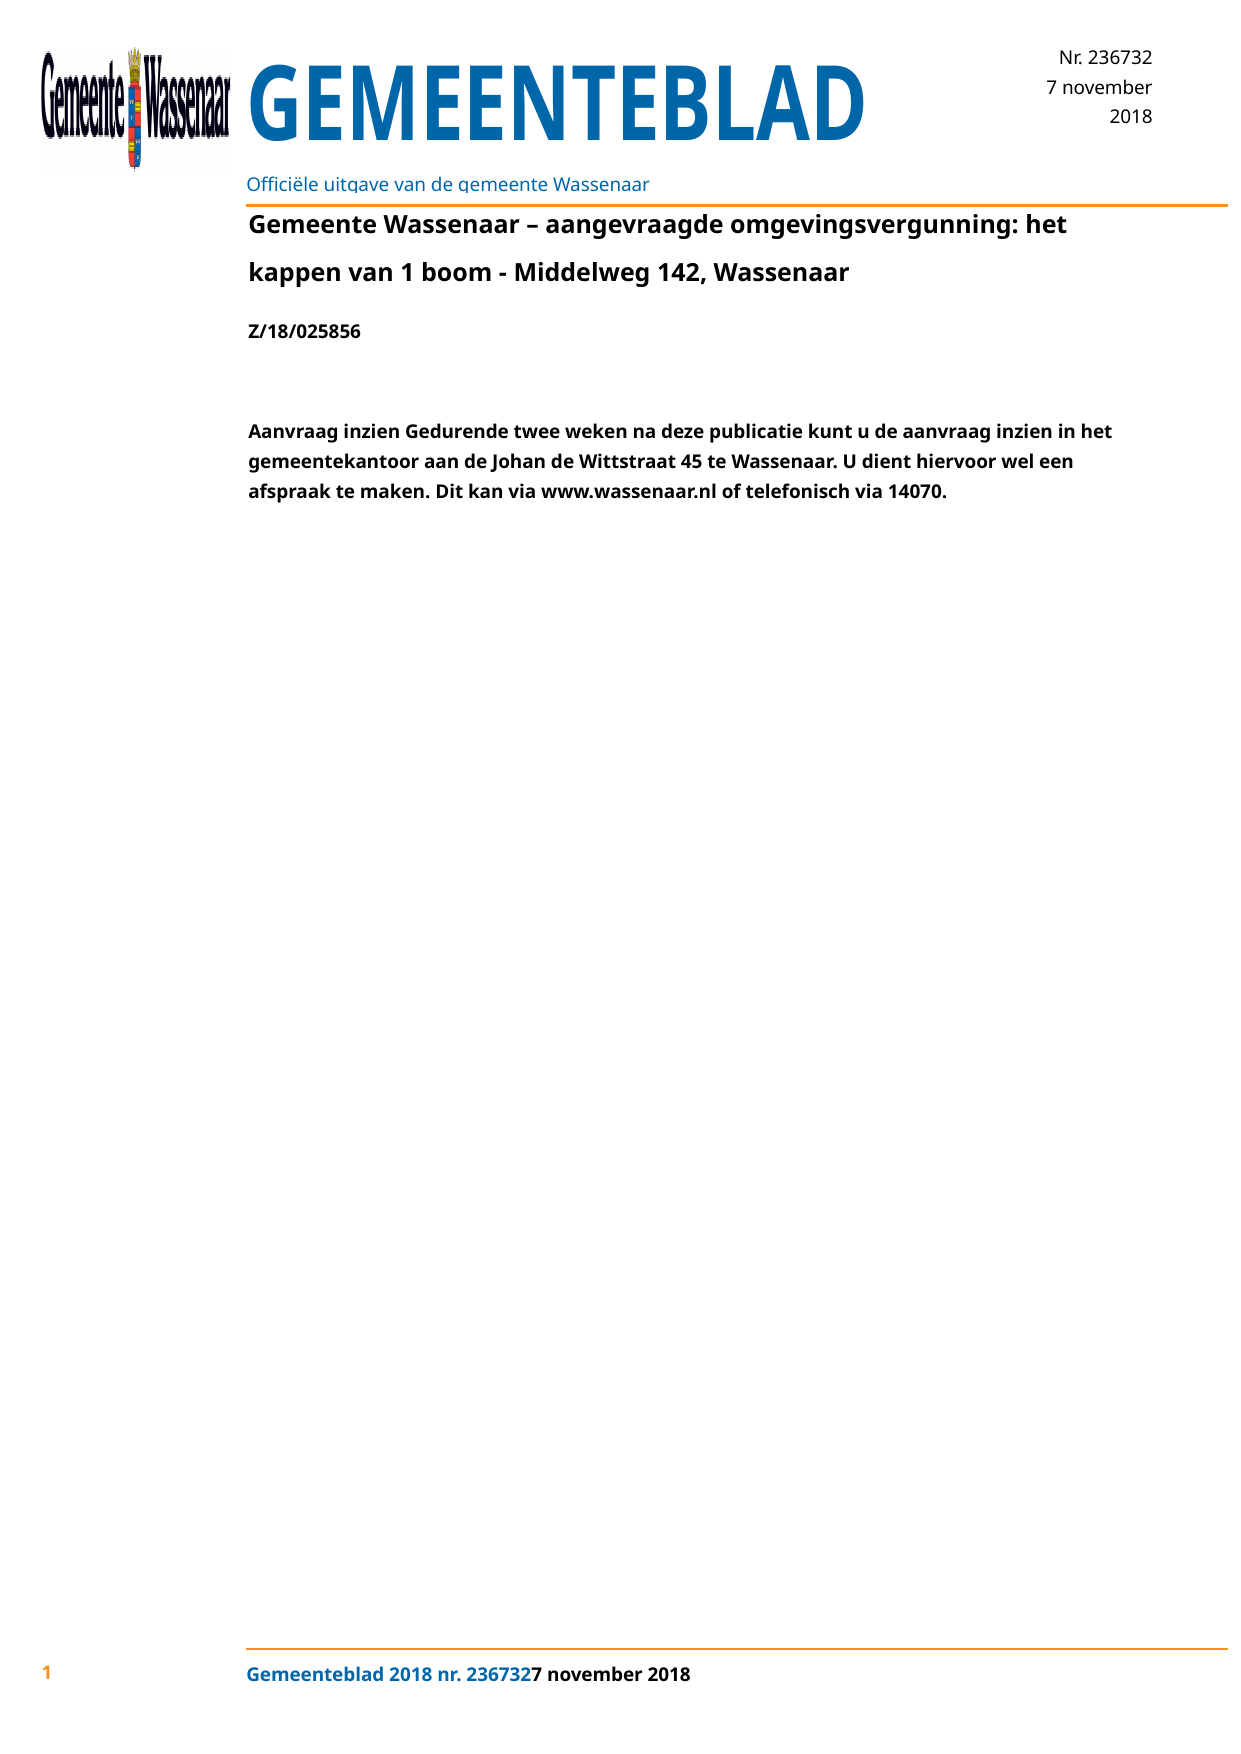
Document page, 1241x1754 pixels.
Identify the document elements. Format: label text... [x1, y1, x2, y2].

text Z/18/025856 [248, 318, 1152, 344]
text Aanvraag inzien Gedurende twee weken na deze publicatie kunt u de aanvraag inzien in het gemeentekantoor aan de Johan de Wittstraat 45 te Wassenaar. U dient hiervoor wel een afspraak te maken. Dit kan via www.wassenaar.nl of telefonisch via 14070. [248, 419, 1152, 504]
text Gemeente Wassenaar – aangevraagde omgevingsvergunning: het kappen van 1 boom - Middelweg 142, Wassenaar [248, 207, 1152, 288]
picture [41, 47, 231, 172]
